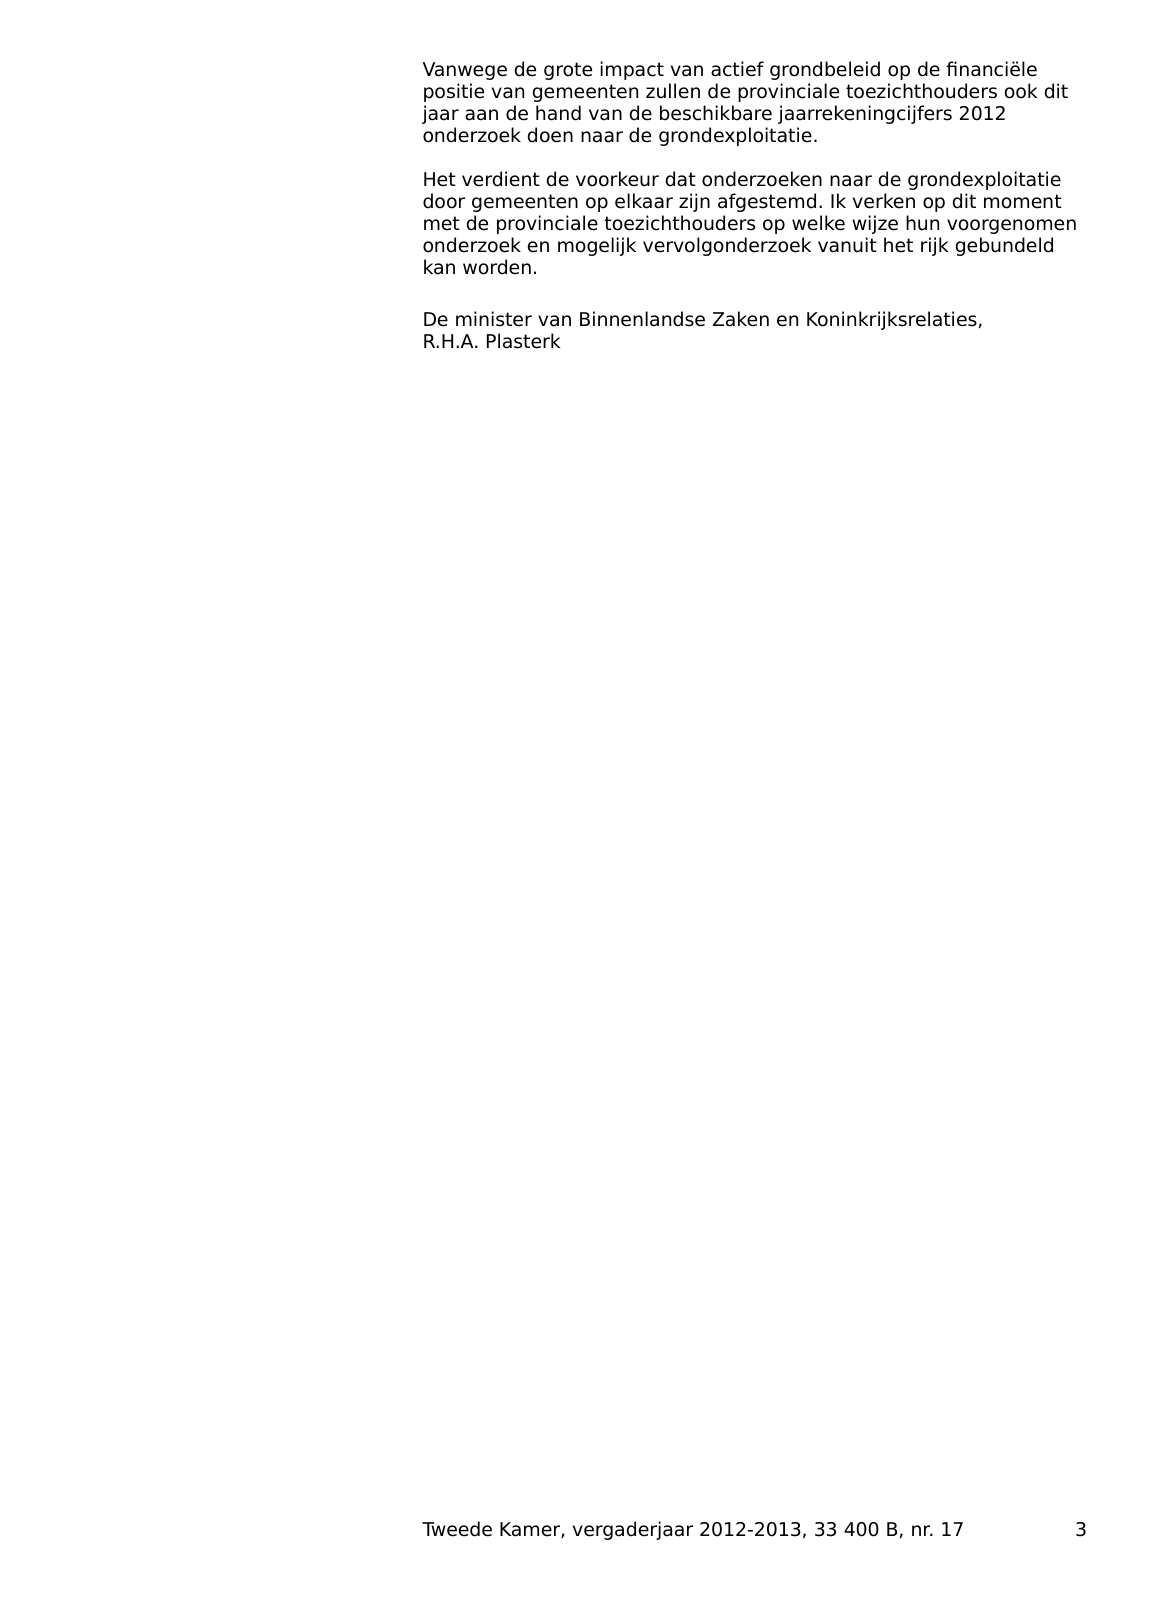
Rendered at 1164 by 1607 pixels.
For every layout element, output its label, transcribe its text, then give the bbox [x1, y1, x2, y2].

text Het verdient de voorkeur dat onderzoeken naar de grondexploitatie door gemeenten op elkaar zijn afgestemd. Ik verken op dit moment met de provinciale toezichthouders op welke wijze hun voorgenomen onderzoek en mogelijk vervolgonderzoek vanuit het rijk gebundeld kan worden. [422, 169, 1087, 279]
text De minister van Binnenlandse Zaken en Koninkrijksrelaties, R.H.A. Plasterk [422, 309, 1087, 353]
text Vanwege de grote impact van actief grondbeleid op de financiële positie van gemeenten zullen de provinciale toezichthouders ook dit jaar aan de hand van de beschikbare jaarrekeningcijfers 2012 onderzoek doen naar de grondexploitatie. [422, 59, 1087, 147]
